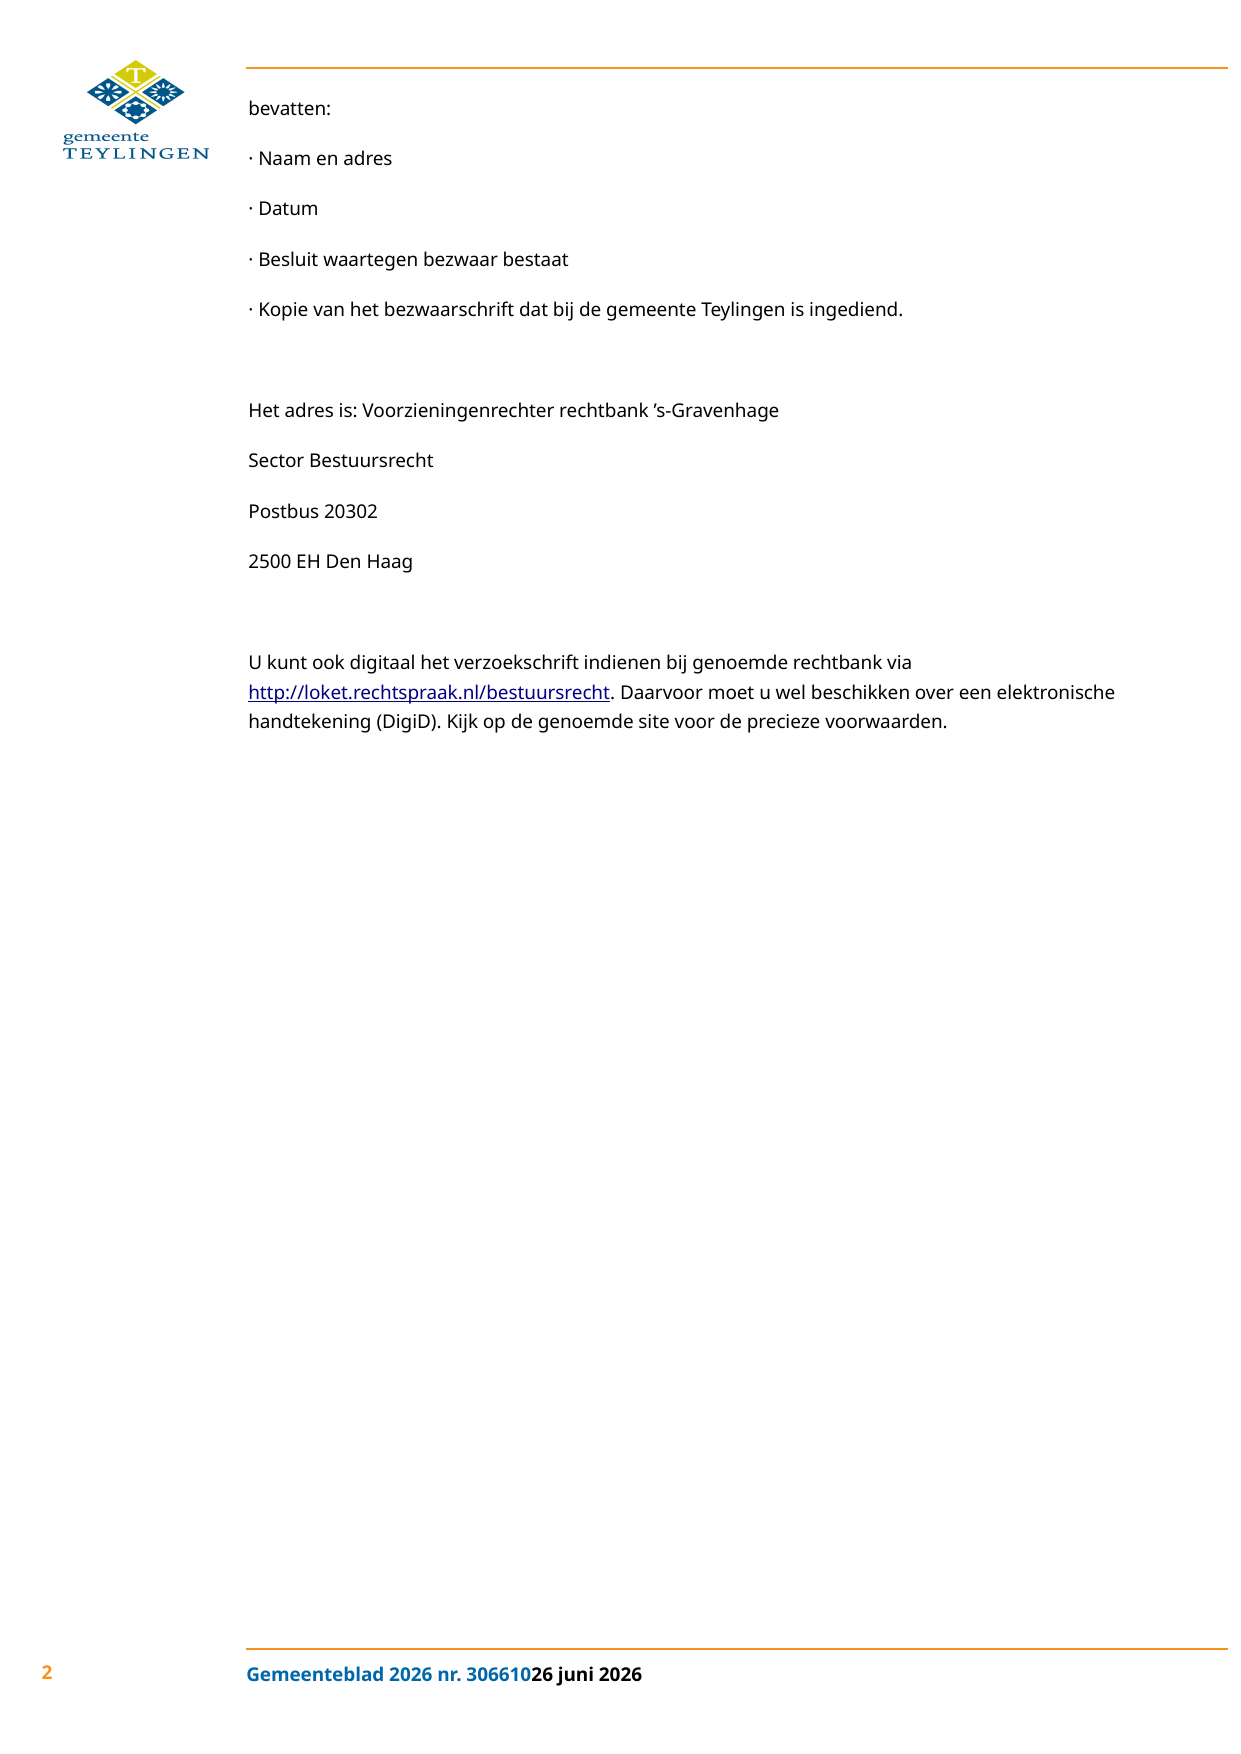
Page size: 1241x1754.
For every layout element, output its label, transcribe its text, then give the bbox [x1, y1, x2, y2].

text Het adres is: Voorzieningenrechter rechtbank ’s-Gravenhage [248, 397, 1152, 423]
text · Datum [248, 196, 1152, 221]
text · Besluit waartegen bezwaar bestaat [248, 246, 1152, 272]
text U kunt ook digitaal het verzoekschrift indienen bij genoemde rechtbank via http://loket.rechtspraak.nl/bestuursrecht. Daarvoor moet u wel beschikken over een elektronische handtekening (DigiD). Kijk op de genoemde site voor de precieze voorwaarden. [248, 649, 1152, 734]
text Postbus 20302 [248, 498, 1152, 524]
text bevatten: [248, 95, 1152, 121]
text · Naam en adres [248, 145, 1152, 171]
text 2500 EH Den Haag [248, 548, 1152, 574]
text Sector Bestuursrecht [248, 448, 1152, 473]
text · Kopie van het bezwaarschrift dat bij de gemeente Teylingen is ingediend. [248, 296, 1152, 322]
picture [41, 47, 231, 172]
